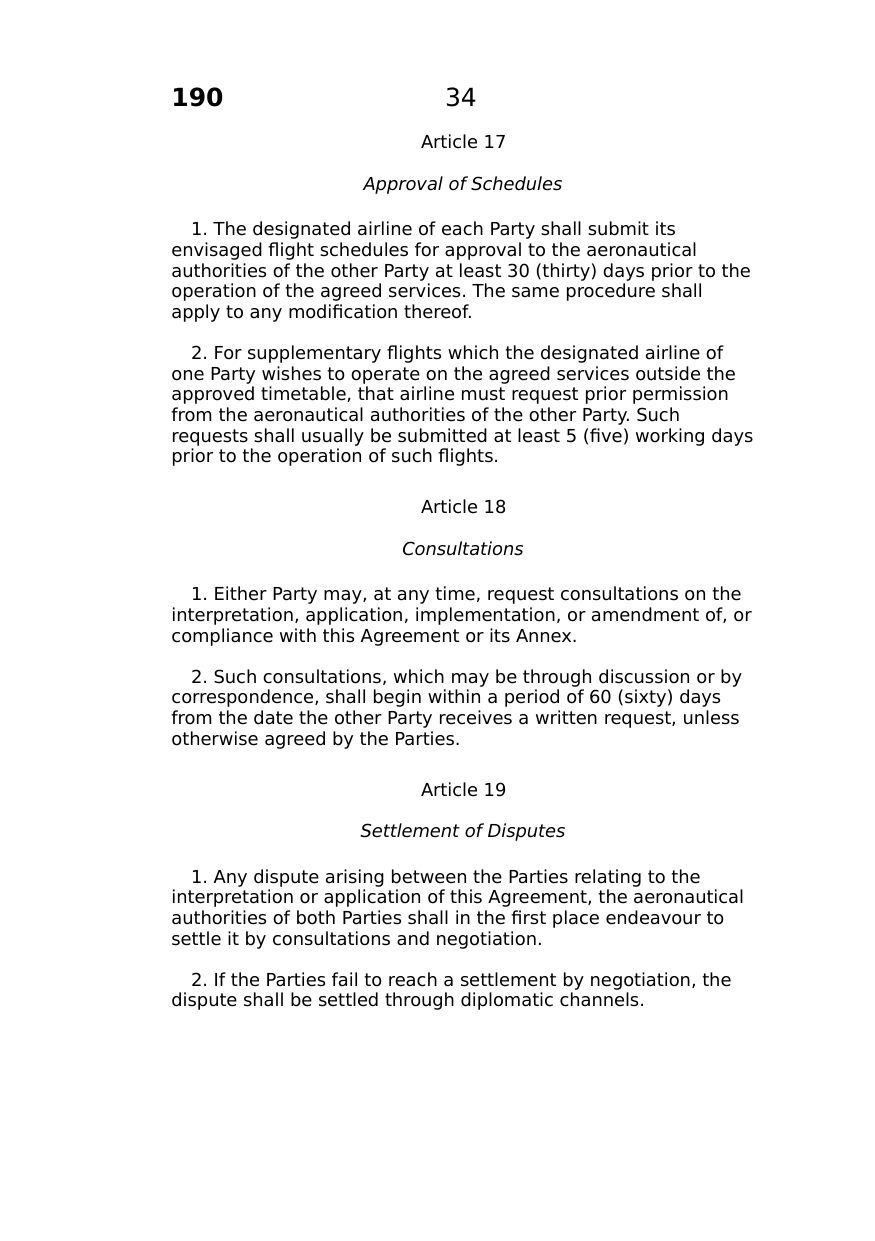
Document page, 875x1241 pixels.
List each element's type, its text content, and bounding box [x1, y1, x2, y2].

text 1. Any dispute arising between the Parties relating to the interpretation or application of this Agreement, the aeronautical authorities of both Parties shall in the first place endeavour to settle it by consultations and negotiation. [171, 867, 756, 949]
text 1. Either Party may, at any time, request consultations on the interpretation, application, implementation, or amendment of, or compliance with this Agreement or its Annex. [171, 584, 756, 646]
text 1. The designated airline of each Party shall submit its envisaged flight schedules for approval to the aeronautical authorities of the other Party at least 30 (thirty) days prior to the operation of the agreed services. The same procedure shall apply to any modification thereof. [171, 219, 756, 323]
text 2. If the Parties fail to reach a settlement by negotiation, the dispute shall be settled through diplomatic channels. [171, 969, 756, 1011]
subtitle Article 19 Settlement of Disputes [171, 779, 756, 842]
subtitle Article 18 Consultations [171, 497, 756, 559]
text 2. For supplementary flights which the designated airline of one Party wishes to operate on the agreed services outside the approved timetable, that airline must request prior permission from the aeronautical authorities of the other Party. Such requests shall usually be submitted at least 5 (five) working days prior to the operation of such flights. [171, 343, 756, 467]
text 2. Such consultations, which may be through discussion or by correspondence, shall begin within a period of 60 (sixty) days from the date the other Party receives a written request, unless otherwise agreed by the Parties. [171, 666, 756, 749]
subtitle Article 17 Approval of Schedules [171, 132, 756, 194]
